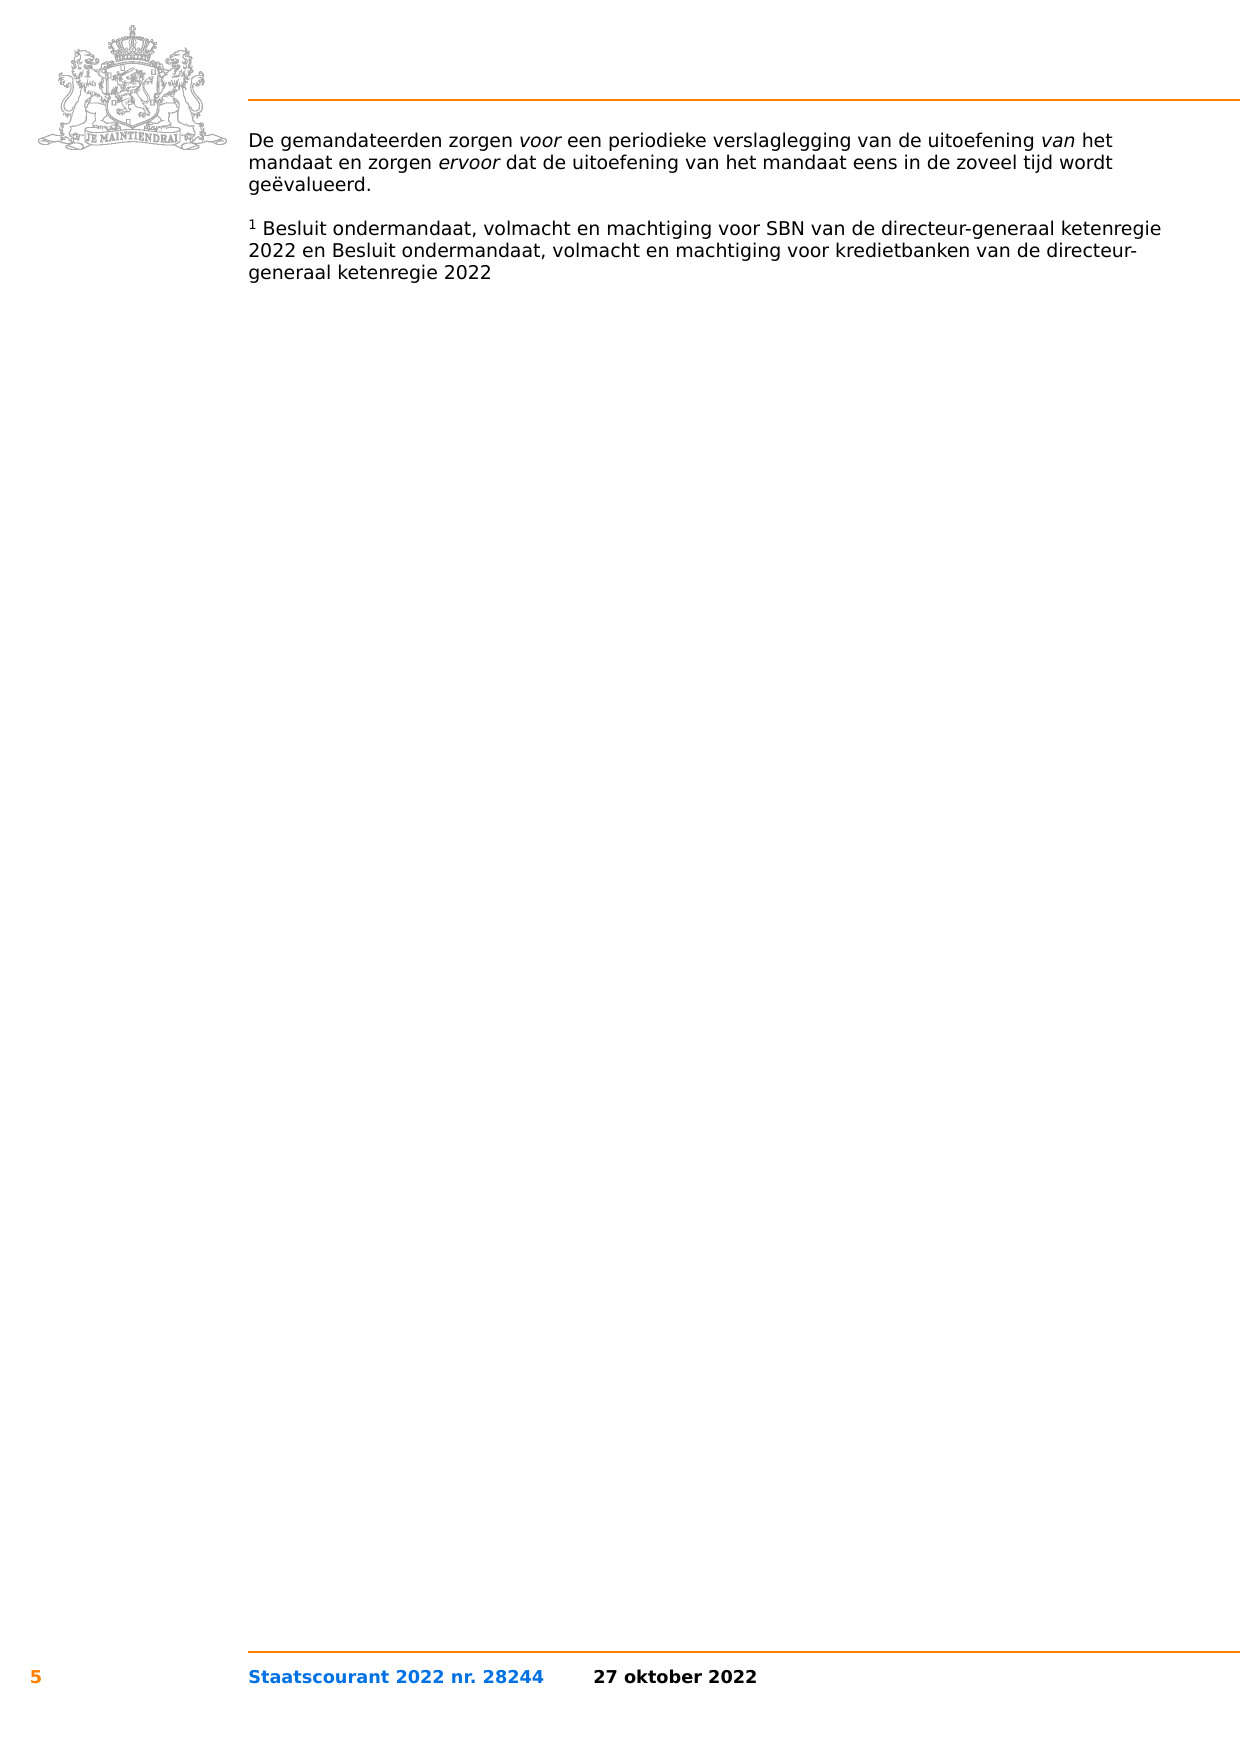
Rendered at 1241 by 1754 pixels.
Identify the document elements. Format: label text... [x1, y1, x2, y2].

picture [38, 25, 227, 150]
text 1 Besluit ondermandaat, volmacht en machtiging voor SBN van de directeur-generaal ketenregie 2022 en Besluit ondermandaat, volmacht en machtiging voor kredietbanken van de directeur-generaal ketenregie 2022 [248, 218, 1163, 284]
text De gemandateerden zorgen voor een periodieke verslaglegging van de uitoefening van het mandaat en zorgen ervoor dat de uitoefening van het mandaat eens in de zoveel tijd wordt geëvalueerd. [248, 130, 1163, 196]
